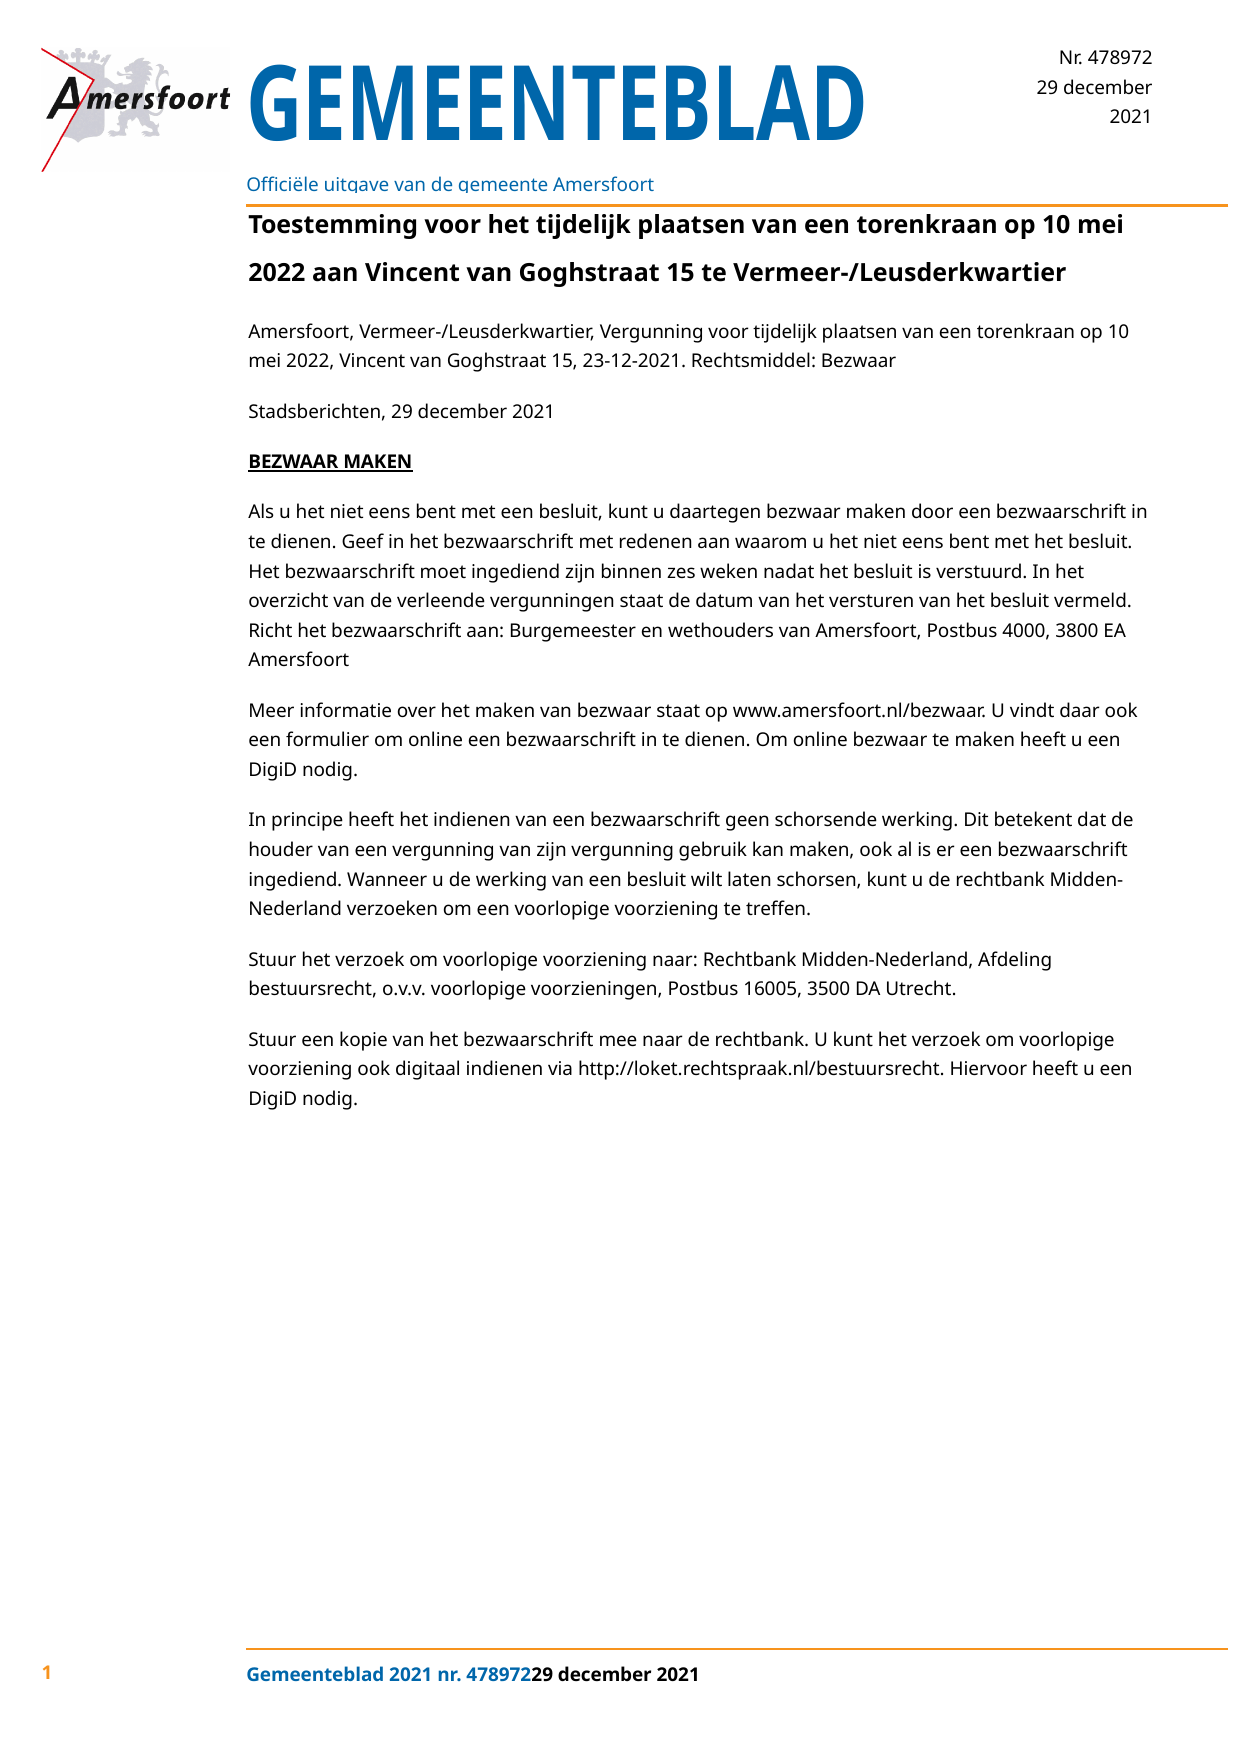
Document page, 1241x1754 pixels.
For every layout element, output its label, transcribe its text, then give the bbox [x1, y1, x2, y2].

text BEZWAAR MAKEN [248, 448, 1152, 474]
picture [41, 47, 231, 172]
text Stuur het verzoek om voorlopige voorziening naar: Rechtbank Midden-Nederland, Afdeling bestuursrecht, o.v.v. voorlopige voorzieningen, Postbus 16005, 3500 DA Utrecht. [248, 946, 1152, 1001]
text Stuur een kopie van het bezwaarschrift mee naar de rechtbank. U kunt het verzoek om voorlopige voorziening ook digitaal indienen via http://loket.rechtspraak.nl/bestuursrecht. Hiervoor heeft u een DigiD nodig. [248, 1026, 1152, 1111]
text Als u het niet eens bent met een besluit, kunt u daartegen bezwaar maken door een bezwaarschrift in te dienen. Geef in het bezwaarschrift met redenen aan waarom u het niet eens bent met het besluit. Het bezwaarschrift moet ingediend zijn binnen zes weken nadat het besluit is verstuurd. In het overzicht van de verleende vergunningen staat de datum van het versturen van het besluit vermeld. Richt het bezwaarschrift aan: Burgemeester en wethouders van Amersfoort, Postbus 4000, 3800 EA Amersfoort [248, 499, 1152, 672]
text Meer informatie over het maken van bezwaar staat op www.amersfoort.nl/bezwaar. U vindt daar ook een formulier om online een bezwaarschrift in te dienen. Om online bezwaar te maken heeft u een DigiD nodig. [248, 697, 1152, 782]
text Amersfoort, Vermeer-/Leusderkwartier, Vergunning voor tijdelijk plaatsen van een torenkraan op 10 mei 2022, Vincent van Goghstraat 15, 23-12-2021. Rechtsmiddel: Bezwaar [248, 318, 1152, 373]
text Stadsberichten, 29 december 2021 [248, 398, 1152, 424]
text In principe heeft het indienen van een bezwaarschrift geen schorsende werking. Dit betekent dat de houder van een vergunning van zijn vergunning gebruik kan maken, ook al is er een bezwaarschrift ingediend. Wanneer u de werking van een besluit wilt laten schorsen, kunt u de rechtbank Midden-Nederland verzoeken om een voorlopige voorziening te treffen. [248, 807, 1152, 921]
text Toestemming voor het tijdelijk plaatsen van een torenkraan op 10 mei 2022 aan Vincent van Goghstraat 15 te Vermeer-/Leusderkwartier [248, 207, 1152, 288]
